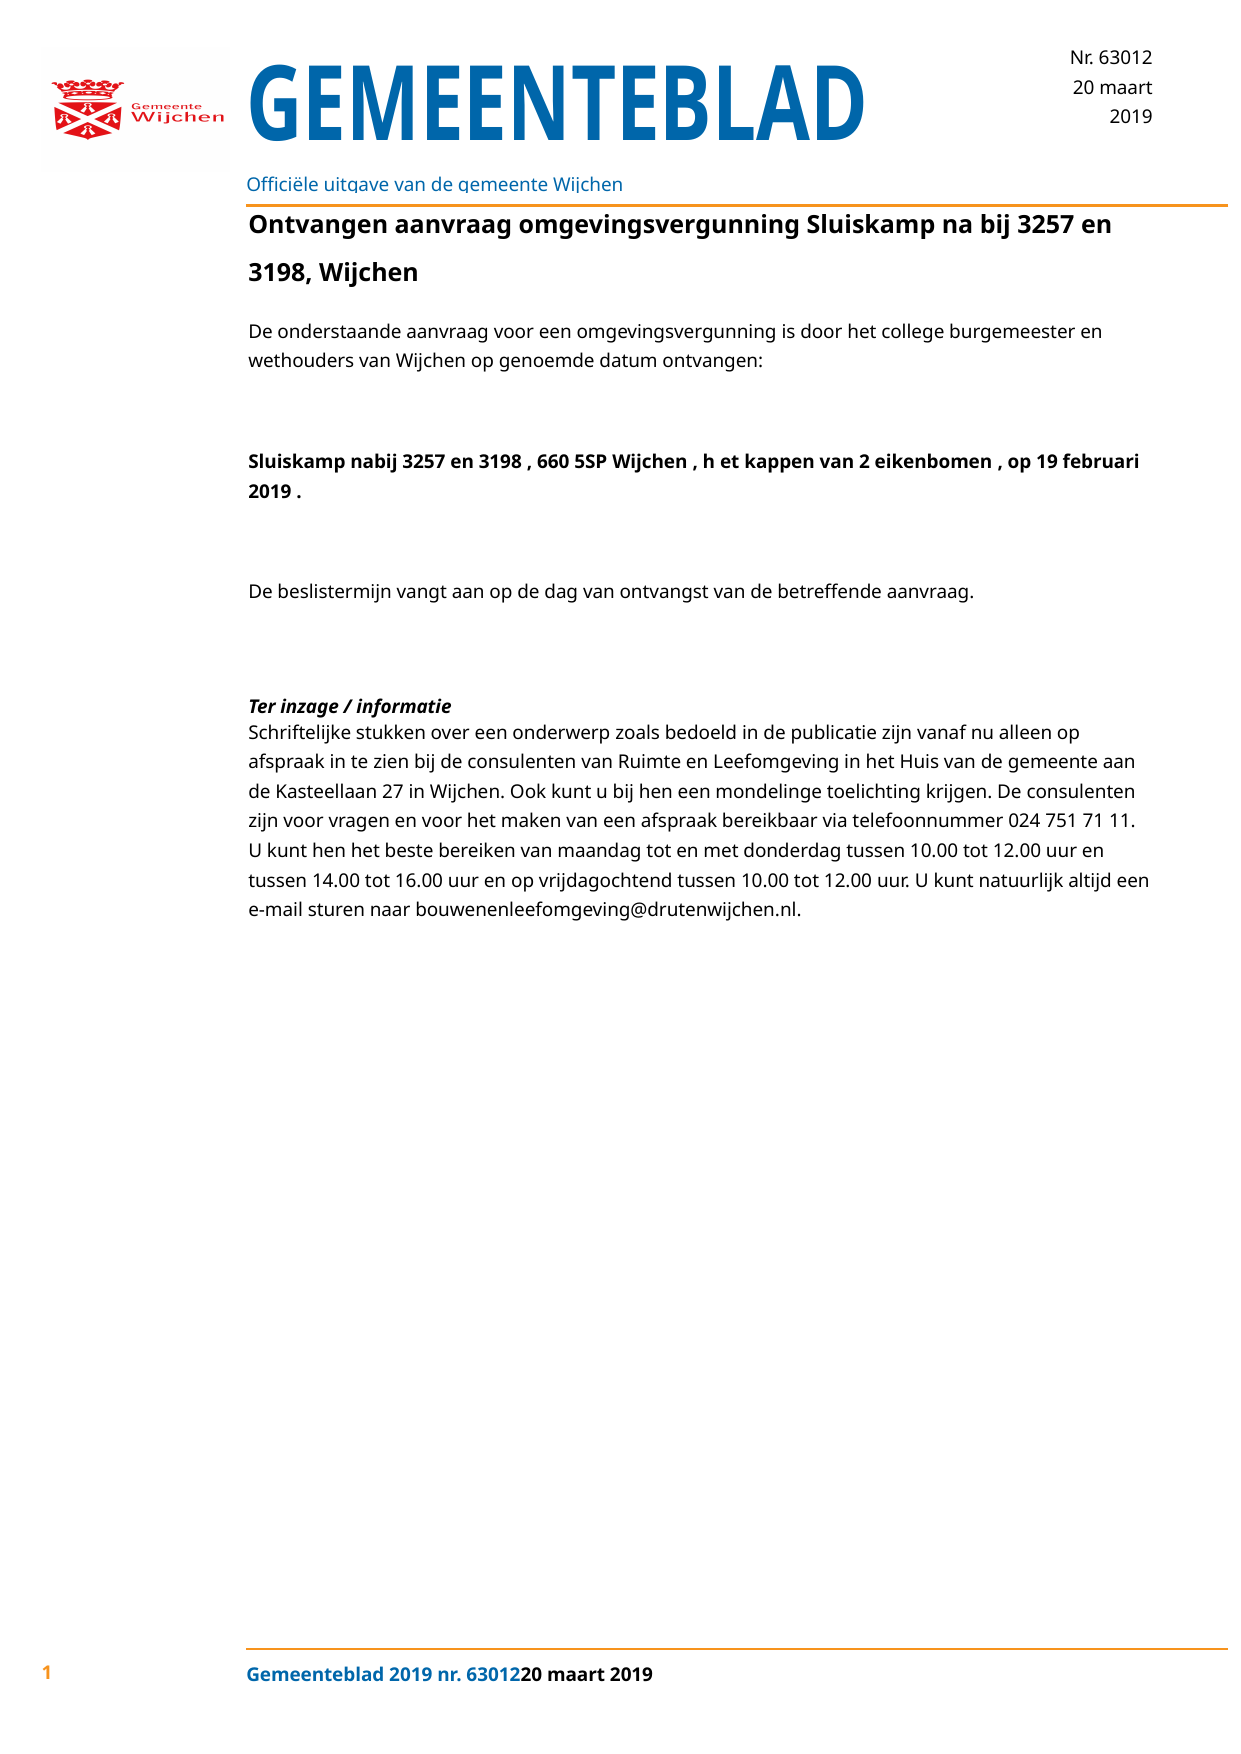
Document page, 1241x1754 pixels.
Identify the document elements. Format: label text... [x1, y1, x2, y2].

text De beslistermijn vangt aan op de dag van ontvangst van de betreffende aanvraag. [248, 579, 1152, 604]
picture [41, 47, 231, 172]
text Ter inzage / informatie [248, 693, 1152, 719]
text De onderstaande aanvraag voor een omgevingsvergunning is door het college burgemeester en wethouders van Wijchen op genoemde datum ontvangen: [248, 318, 1152, 373]
text Sluiskamp nabij 3257 en 3198 , 660 5SP Wijchen , h et kappen van 2 eikenbomen , op 19 februari 2019 . [248, 448, 1152, 504]
text Schriftelijke stukken over een onderwerp zoals bedoeld in de publicatie zijn vanaf nu alleen op afspraak in te zien bij de consulenten van Ruimte en Leefomgeving in het Huis van de gemeente aan de Kasteellaan 27 in Wijchen. Ook kunt u bij hen een mondelinge toelichting krijgen. De consulenten zijn voor vragen en voor het maken van een afspraak bereikbaar via telefoonnummer 024 751 71 11. U kunt hen het beste bereiken van maandag tot en met donderdag tussen 10.00 tot 12.00 uur en tussen 14.00 tot 16.00 uur en op vrijdagochtend tussen 10.00 tot 12.00 uur. U kunt natuurlijk altijd een e-mail sturen naar bouwenenleefomgeving@drutenwijchen.nl. [248, 719, 1152, 922]
text Ontvangen aanvraag omgevingsvergunning Sluiskamp na bij 3257 en 3198, Wijchen [248, 207, 1152, 288]
